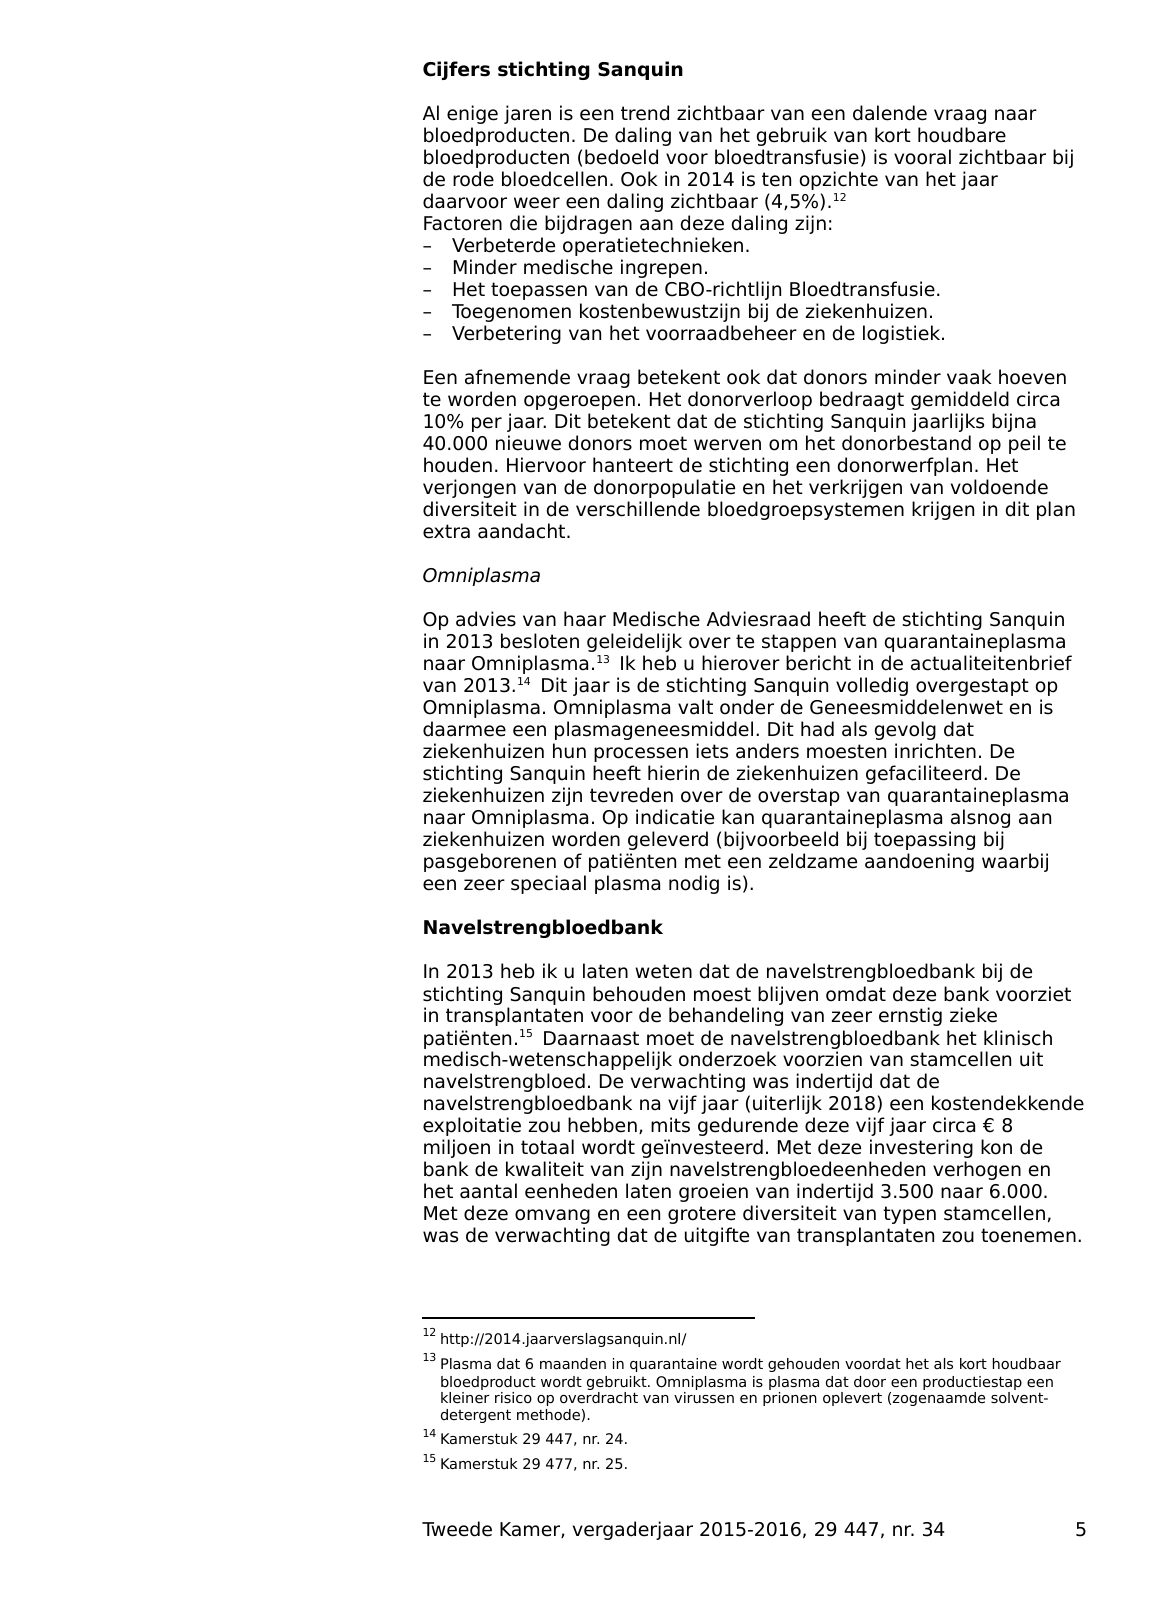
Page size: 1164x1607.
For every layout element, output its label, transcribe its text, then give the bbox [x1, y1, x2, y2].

text Factoren die bijdragen aan deze daling zijn: [422, 213, 1087, 235]
text Plasma dat 6 maanden in quarantaine wordt gehouden voordat het als kort houdbaar bloedproduct wordt gebruikt. Omniplasma is plasma dat door een productiestap een kleiner risico op overdracht van virussen en prionen oplevert (zogenaamde solvent-detergent methode). [422, 1352, 1087, 1424]
subtitle Omniplasma [422, 565, 1087, 587]
text In 2013 heb ik u laten weten dat de navelstrengbloedbank bij de stichting Sanquin behouden moest blijven omdat deze bank voorziet in transplantaten voor de behandeling van zeer ernstig zieke patiënten. Daarnaast moet de navelstrengbloedbank het klinisch medisch-wetenschappelijk onderzoek voorzien van stamcellen uit navelstrengbloed. De verwachting was indertijd dat de navelstrengbloedbank na vijf jaar (uiterlijk 2018) een kostendekkende exploitatie zou hebben, mits gedurende deze vijf jaar circa € 8 miljoen in totaal wordt geïnvesteerd. Met deze investering kon de bank de kwaliteit van zijn navelstrengbloedeenheden verhogen en het aantal eenheden laten groeien van indertijd 3.500 naar 6.000. Met deze omvang en een grotere diversiteit van typen stamcellen, was de verwachting dat de uitgifte van transplantaten zou toenemen. [422, 961, 1087, 1247]
text – Minder medische ingrepen. [422, 257, 1087, 279]
text – Verbetering van het voorraadbeheer en de logistiek. [422, 323, 1087, 345]
text Op advies van haar Medische Adviesraad heeft de stichting Sanquin in 2013 besloten geleidelijk over te stappen van quarantaineplasma naar Omniplasma. Ik heb u hierover bericht in de actualiteitenbrief van 2013. Dit jaar is de stichting Sanquin volledig overgestapt op Omniplasma. Omniplasma valt onder de Geneesmiddelenwet en is daarmee een plasmageneesmiddel. Dit had als gevolg dat ziekenhuizen hun processen iets anders moesten inrichten. De stichting Sanquin heeft hierin de ziekenhuizen gefaciliteerd. De ziekenhuizen zijn tevreden over de overstap van quarantaineplasma naar Omniplasma. Op indicatie kan quarantaineplasma alsnog aan ziekenhuizen worden geleverd (bijvoorbeeld bij toepassing bij pasgeborenen of patiënten met een zeldzame aandoening waarbij een zeer speciaal plasma nodig is). [422, 609, 1087, 895]
text – Het toepassen van de CBO-richtlijn Bloedtransfusie. [422, 279, 1087, 301]
text Kamerstuk 29 477, nr. 25. [422, 1452, 1087, 1474]
text – Verbeterde operatietechnieken. [422, 235, 1087, 257]
text Al enige jaren is een trend zichtbaar van een dalende vraag naar bloedproducten. De daling van het gebruik van kort houdbare bloedproducten (bedoeld voor bloedtransfusie) is vooral zichtbaar bij de rode bloedcellen. Ook in 2014 is ten opzichte van het jaar daarvoor weer een daling zichtbaar (4,5%). [422, 103, 1087, 213]
text Een afnemende vraag betekent ook dat donors minder vaak hoeven te worden opgeroepen. Het donorverloop bedraagt gemiddeld circa 10% per jaar. Dit betekent dat de stichting Sanquin jaarlijks bijna 40.000 nieuwe donors moet werven om het donorbestand op peil te houden. Hiervoor hanteert de stichting een donorwerfplan. Het verjongen van de donorpopulatie en het verkrijgen van voldoende diversiteit in de verschillende bloedgroepsystemen krijgen in dit plan extra aandacht. [422, 367, 1087, 543]
subtitle Navelstrengbloedbank [422, 917, 1087, 939]
text – Toegenomen kostenbewustzijn bij de ziekenhuizen. [422, 301, 1087, 323]
text Kamerstuk 29 447, nr. 24. [422, 1427, 1087, 1449]
text http://2014.jaarverslagsanquin.nl/ [422, 1327, 1087, 1349]
subtitle Cijfers stichting Sanquin [422, 59, 1087, 81]
